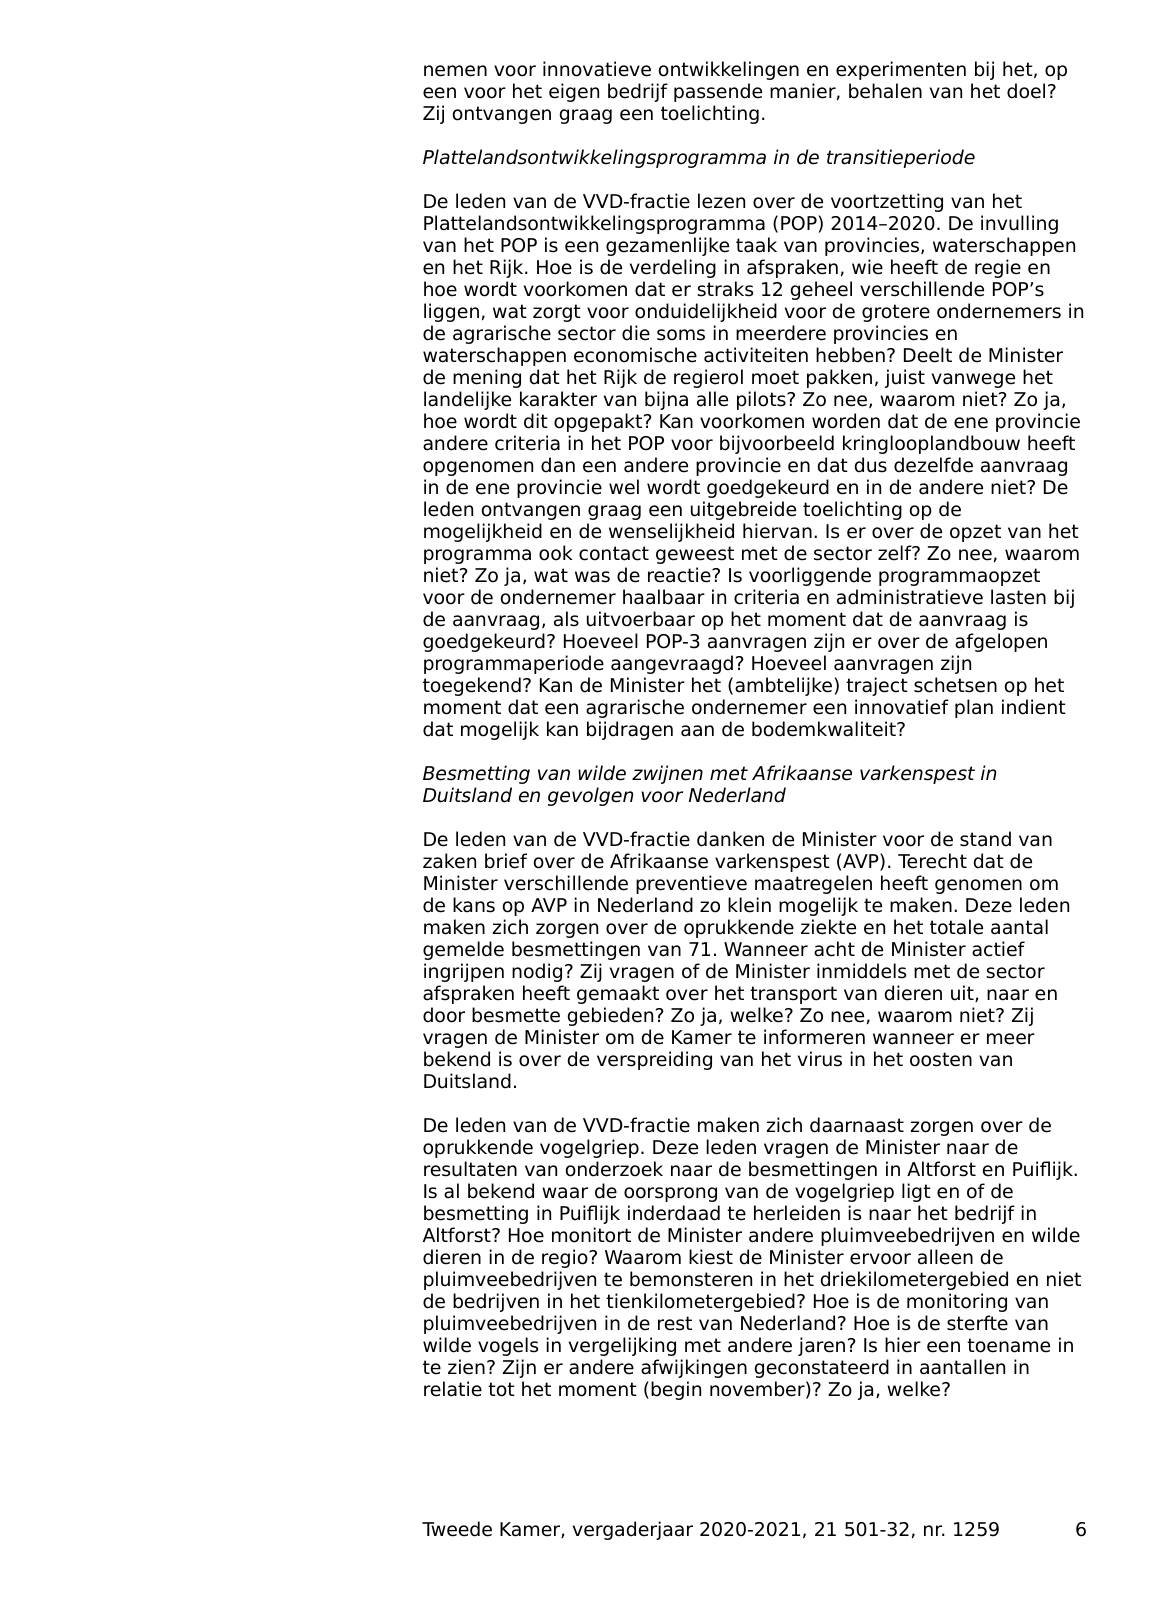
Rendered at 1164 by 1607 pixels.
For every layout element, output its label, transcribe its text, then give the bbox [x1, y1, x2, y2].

subtitle Besmetting van wilde zwijnen met Afrikaanse varkenspest in Duitsland en gevolgen voor Nederland [422, 763, 1087, 807]
text De leden van de VVD-fractie danken de Minister voor de stand van zaken brief over de Afrikaanse varkenspest (AVP). Terecht dat de Minister verschillende preventieve maatregelen heeft genomen om de kans op AVP in Nederland zo klein mogelijk te maken. Deze leden maken zich zorgen over de oprukkende ziekte en het totale aantal gemelde besmettingen van 71. Wanneer acht de Minister actief ingrijpen nodig? Zij vragen of de Minister inmiddels met de sector afspraken heeft gemaakt over het transport van dieren uit, naar en door besmette gebieden? Zo ja, welke? Zo nee, waarom niet? Zij vragen de Minister om de Kamer te informeren wanneer er meer bekend is over de verspreiding van het virus in het oosten van Duitsland. [422, 829, 1087, 1093]
text De leden van de VVD-fractie lezen over de voortzetting van het Plattelandsontwikkelingsprogramma (POP) 2014–2020. De invulling van het POP is een gezamenlijke taak van provincies, waterschappen en het Rijk. Hoe is de verdeling in afspraken, wie heeft de regie en hoe wordt voorkomen dat er straks 12 geheel verschillende POP’s liggen, wat zorgt voor onduidelijkheid voor de grotere ondernemers in de agrarische sector die soms in meerdere provincies en waterschappen economische activiteiten hebben? Deelt de Minister de mening dat het Rijk de regierol moet pakken, juist vanwege het landelijke karakter van bijna alle pilots? Zo nee, waarom niet? Zo ja, hoe wordt dit opgepakt? Kan voorkomen worden dat de ene provincie andere criteria in het POP voor bijvoorbeeld kringlooplandbouw heeft opgenomen dan een andere provincie en dat dus dezelfde aanvraag in de ene provincie wel wordt goedgekeurd en in de andere niet? De leden ontvangen graag een uitgebreide toelichting op de mogelijkheid en de wenselijkheid hiervan. Is er over de opzet van het programma ook contact geweest met de sector zelf? Zo nee, waarom niet? Zo ja, wat was de reactie? Is voorliggende programmaopzet voor de ondernemer haalbaar in criteria en administratieve lasten bij de aanvraag, als uitvoerbaar op het moment dat de aanvraag is goedgekeurd? Hoeveel POP-3 aanvragen zijn er over de afgelopen programmaperiode aangevraagd? Hoeveel aanvragen zijn toegekend? Kan de Minister het (ambtelijke) traject schetsen op het moment dat een agrarische ondernemer een innovatief plan indient dat mogelijk kan bijdragen aan de bodemkwaliteit? [422, 191, 1087, 741]
subtitle Plattelandsontwikkelingsprogramma in de transitieperiode [422, 147, 1087, 169]
text nemen voor innovatieve ontwikkelingen en experimenten bij het, op een voor het eigen bedrijf passende manier, behalen van het doel? Zij ontvangen graag een toelichting. [422, 59, 1087, 125]
text De leden van de VVD-fractie maken zich daarnaast zorgen over de oprukkende vogelgriep. Deze leden vragen de Minister naar de resultaten van onderzoek naar de besmettingen in Altforst en Puiflijk. Is al bekend waar de oorsprong van de vogelgriep ligt en of de besmetting in Puiflijk inderdaad te herleiden is naar het bedrijf in Altforst? Hoe monitort de Minister andere pluimveebedrijven en wilde dieren in de regio? Waarom kiest de Minister ervoor alleen de pluimveebedrijven te bemonsteren in het driekilometergebied en niet de bedrijven in het tienkilometergebied? Hoe is de monitoring van pluimveebedrijven in de rest van Nederland? Hoe is de sterfte van wilde vogels in vergelijking met andere jaren? Is hier een toename in te zien? Zijn er andere afwijkingen geconstateerd in aantallen in relatie tot het moment (begin november)? Zo ja, welke? [422, 1115, 1087, 1401]
